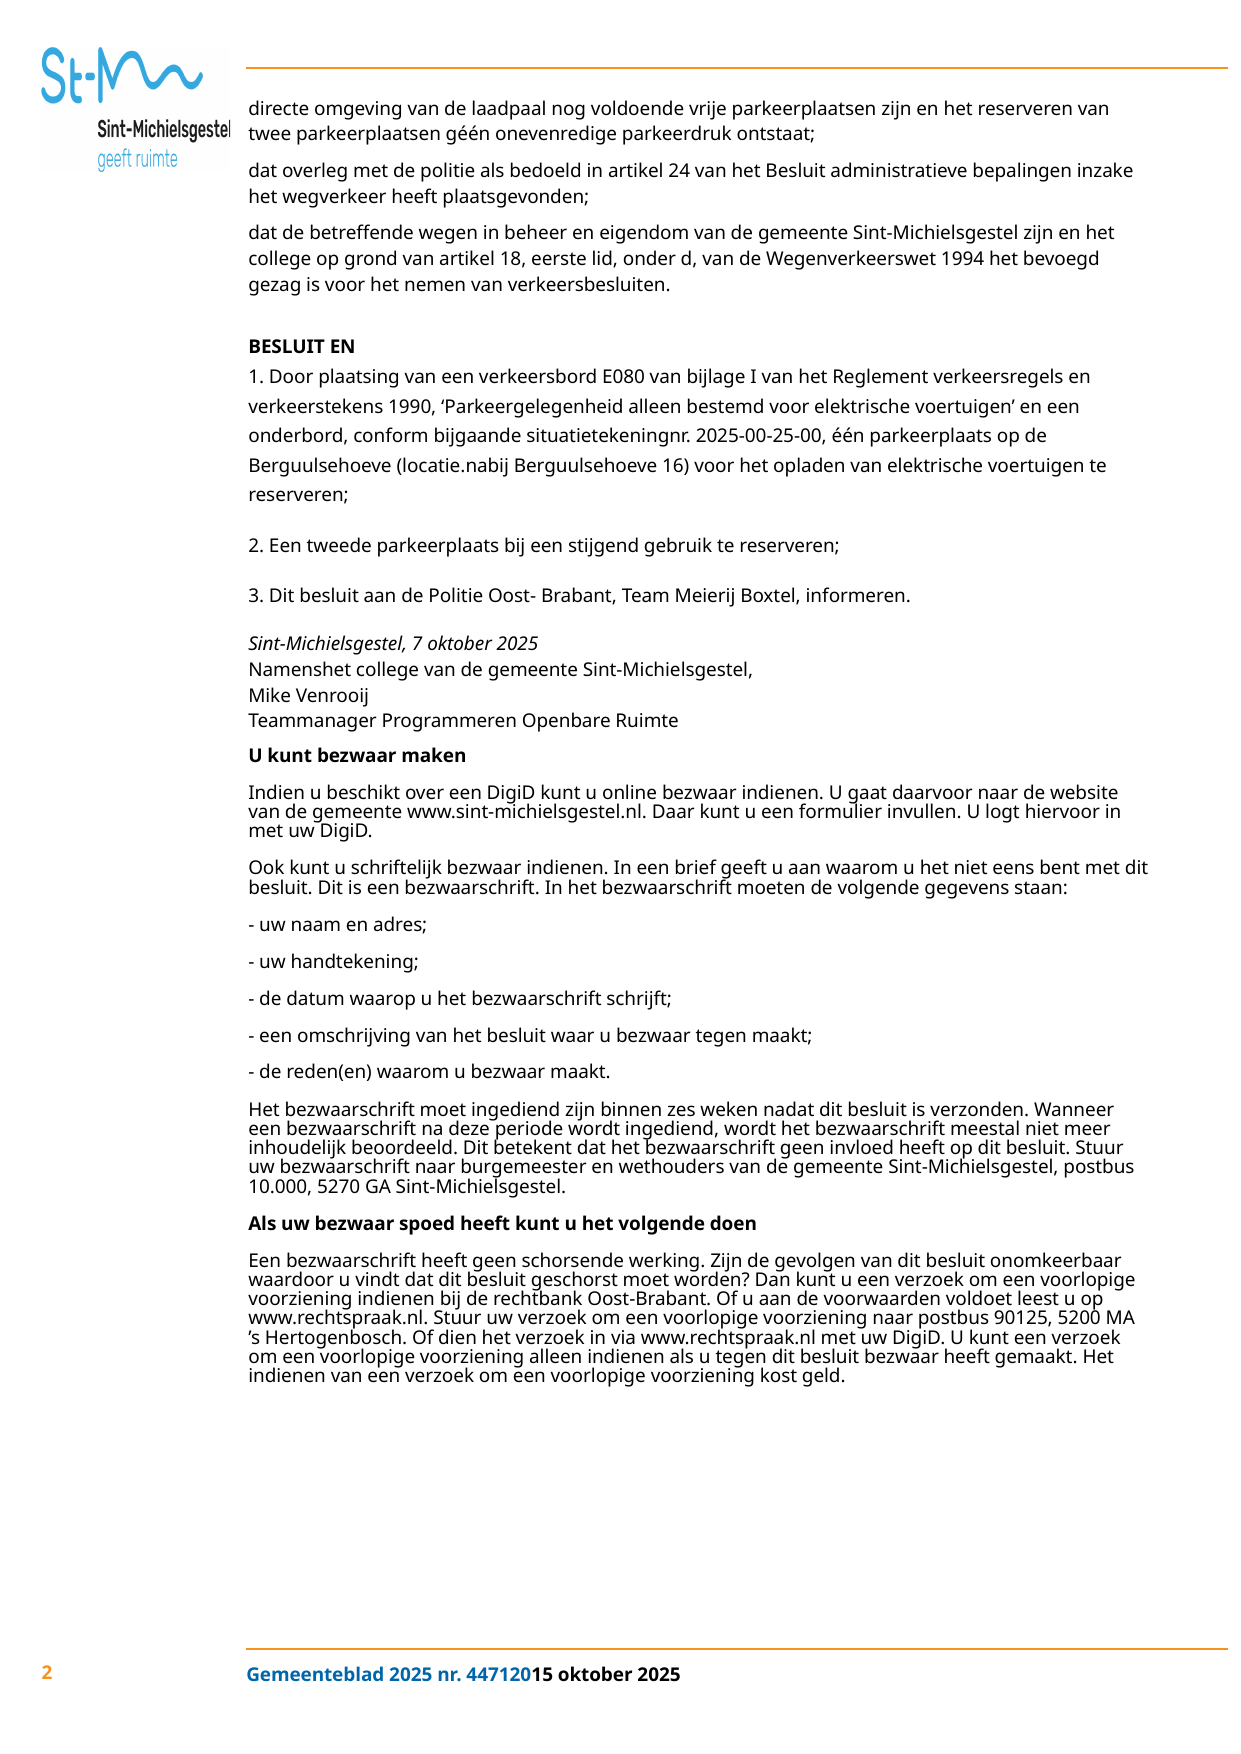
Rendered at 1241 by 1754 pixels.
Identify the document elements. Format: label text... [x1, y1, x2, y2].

text - de reden(en) waarom u bezwaar maakt. [248, 1063, 1152, 1083]
text 1. Door plaatsing van een verkeersbord E080 van bijlage I van het Reglement verkeersregels en verkeerstekens 1990, ‘Parkeergelegenheid alleen bestemd voor elektrische voertuigen’ en een onderbord, conform bijgaande situatietekeningnr. 2025-00-25-00, één parkeerplaats op de Berguulsehoeve (locatie.nabij Berguulsehoeve 16) voor het opladen van elektrische voertuigen te reserveren; [248, 363, 1152, 507]
text 3. Dit besluit aan de Politie Oost- Brabant, Team Meierij Boxtel, informeren. [248, 582, 1152, 608]
text Ook kunt u schriftelijk bezwaar indienen. In een brief geeft u aan waarom u het niet eens bent met dit besluit. Dit is een bezwaarschrift. In het bezwaarschrift moeten de volgende gegevens staan: [248, 859, 1152, 898]
text Indien u beschikt over een DigiD kunt u online bezwaar indienen. U gaat daarvoor naar de website van de gemeente www.sint-michielsgestel.nl. Daar kunt u een formulier invullen. U logt hiervoor in met uw DigiD. [248, 784, 1152, 842]
text Teammanager Programmeren Openbare Ruimte [248, 707, 1152, 733]
text - uw naam en adres; [248, 916, 1152, 935]
text 2. Een tweede parkeerplaats bij een stijgend gebruik te reserveren; [248, 532, 1152, 558]
text Namenshet college van de gemeente Sint-Michielsgestel, [248, 656, 1152, 682]
text - uw handtekening; [248, 953, 1152, 972]
text - een omschrijving van het besluit waar u bezwaar tegen maakt; [248, 1027, 1152, 1046]
text Het bezwaarschrift moet ingediend zijn binnen zes weken nadat dit besluit is verzonden. Wanneer een bezwaarschrift na deze periode wordt ingediend, wordt het bezwaarschrift meestal niet meer inhoudelijk beoordeeld. Dit betekent dat het bezwaarschrift geen invloed heeft op dit besluit. Stuur uw bezwaarschrift naar burgemeester en wethouders van de gemeente Sint-Michielsgestel, postbus 10.000, 5270 GA Sint-Michielsgestel. [248, 1101, 1152, 1197]
text U kunt bezwaar maken [248, 747, 1152, 766]
text BESLUIT EN [248, 334, 1152, 359]
text Mike Venrooij [248, 682, 1152, 707]
text Als uw bezwaar spoed heeft kunt u het volgende doen [248, 1214, 1152, 1234]
picture [41, 47, 231, 172]
text directe omgeving van de laadpaal nog voldoende vrije parkeerplaatsen zijn en het reserveren van twee parkeerplaatsen géén onevenredige parkeerdruk ontstaat; [248, 95, 1152, 146]
text Een bezwaarschrift heeft geen schorsende werking. Zijn de gevolgen van dit besluit onomkeerbaar waardoor u vindt dat dit besluit geschorst moet worden? Dan kunt u een verzoek om een voorlopige voorziening indienen bij de rechtbank Oost-Brabant. Of u aan de voorwaarden voldoet leest u op www.rechtspraak.nl. Stuur uw verzoek om een voorlopige voorziening naar postbus 90125, 5200 MA ’s Hertogenbosch. Of dien het verzoek in via www.rechtspraak.nl met uw DigiD. U kunt een verzoek om een voorlopige voorziening alleen indienen als u tegen dit besluit bezwaar heeft gemaakt. Het indienen van een verzoek om een voorlopige voorziening kost geld. [248, 1252, 1152, 1386]
text dat overleg met de politie als bedoeld in artikel 24 van het Besluit administratieve bepalingen inzake het wegverkeer heeft plaatsgevonden; [248, 157, 1152, 209]
text Sint-Michielsgestel, 7 oktober 2025 [248, 630, 1152, 656]
text dat de betreffende wegen in beheer en eigendom van de gemeente Sint-Michielsgestel zijn en het college op grond van artikel 18, eerste lid, onder d, van de Wegenverkeerswet 1994 het bevoegd gezag is voor het nemen van verkeersbesluiten. [248, 219, 1152, 297]
text - de datum waarop u het bezwaarschrift schrijft; [248, 989, 1152, 1009]
